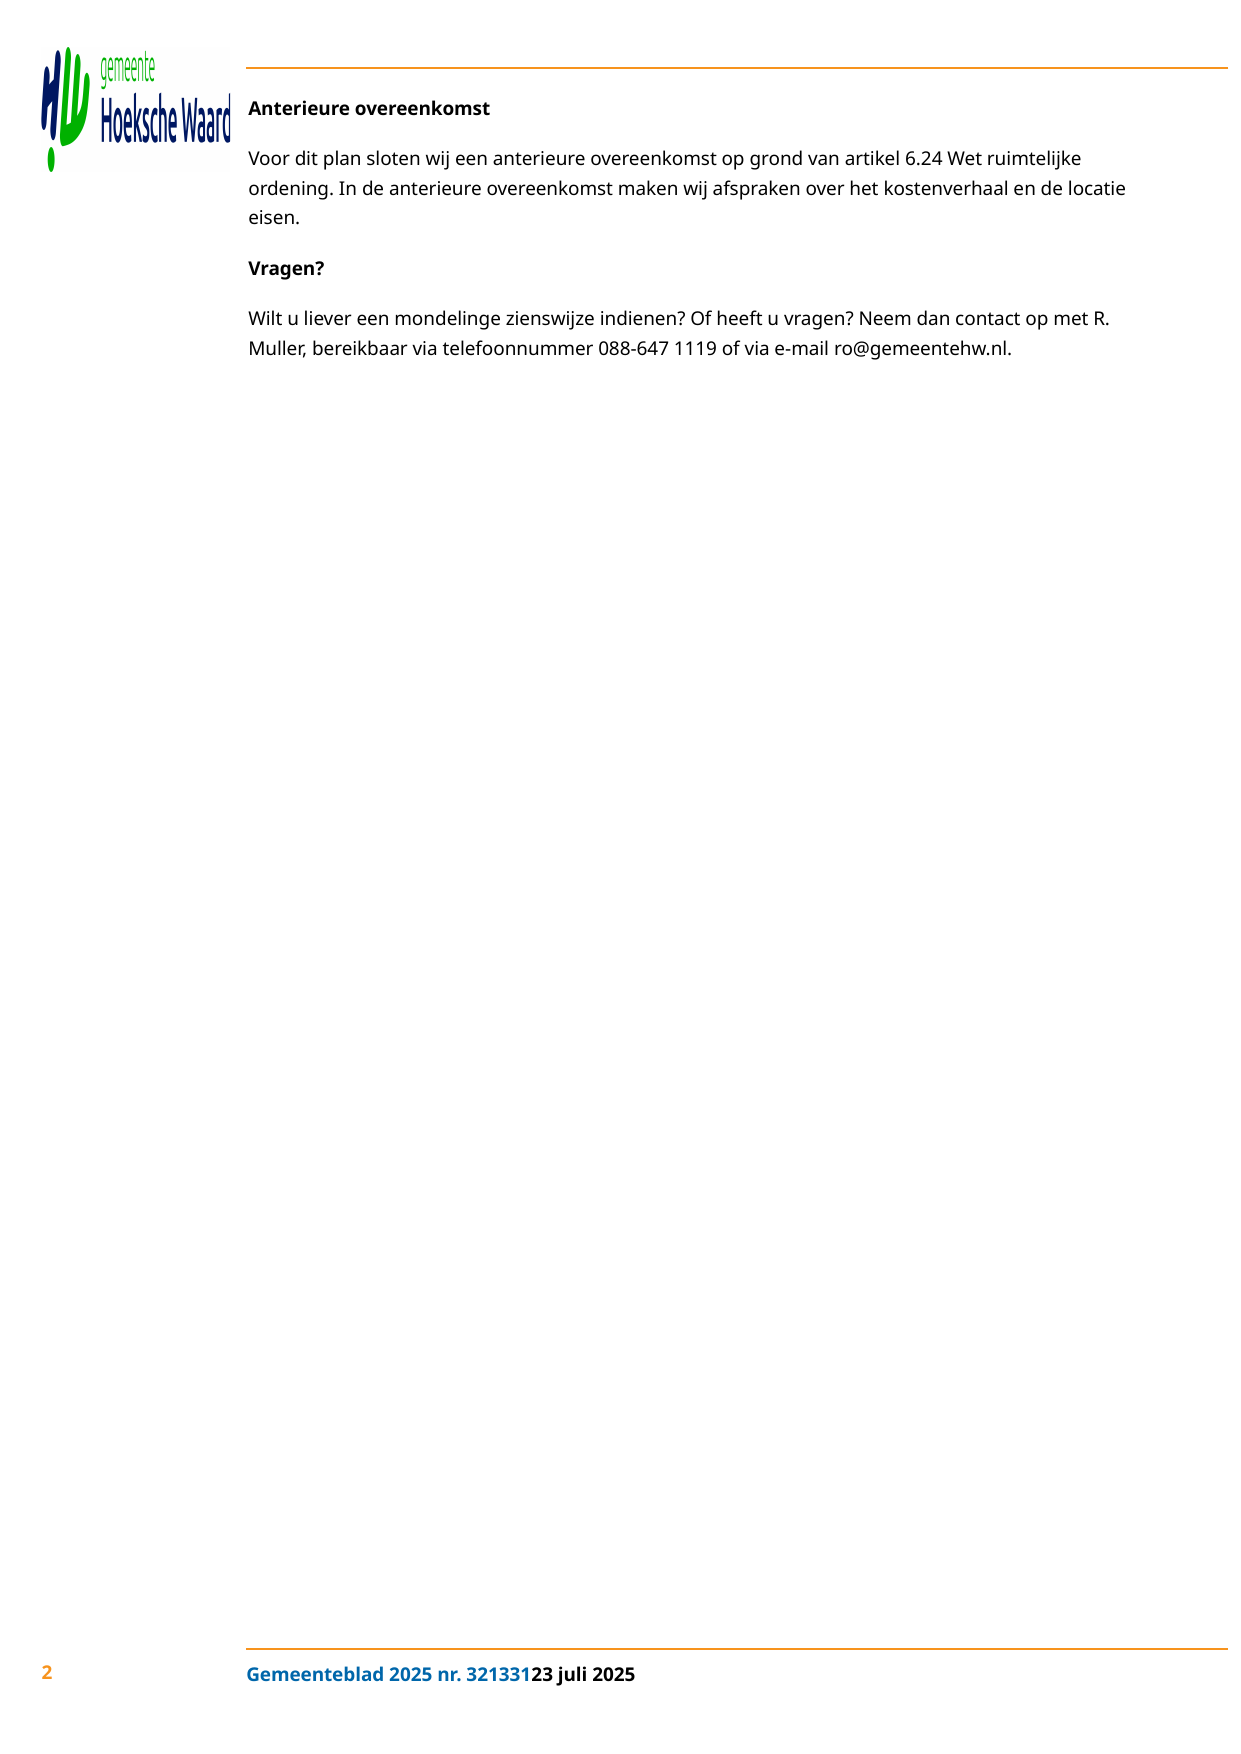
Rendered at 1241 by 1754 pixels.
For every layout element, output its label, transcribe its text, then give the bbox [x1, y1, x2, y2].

text Anterieure overeenkomst [248, 95, 1152, 121]
text Wilt u liever een mondelinge zienswijze indienen? Of heeft u vragen? Neem dan contact op met R. Muller, bereikbaar via telefoonnummer 088-647 1119 of via e-mail ro@gemeentehw.nl. [248, 305, 1152, 361]
text Voor dit plan sloten wij een anterieure overeenkomst op grond van artikel 6.24 Wet ruimtelijke ordening. In de anterieure overeenkomst maken wij afspraken over het kostenverhaal en de locatie eisen. [248, 145, 1152, 230]
text Vragen? [248, 255, 1152, 281]
picture [41, 47, 231, 172]
